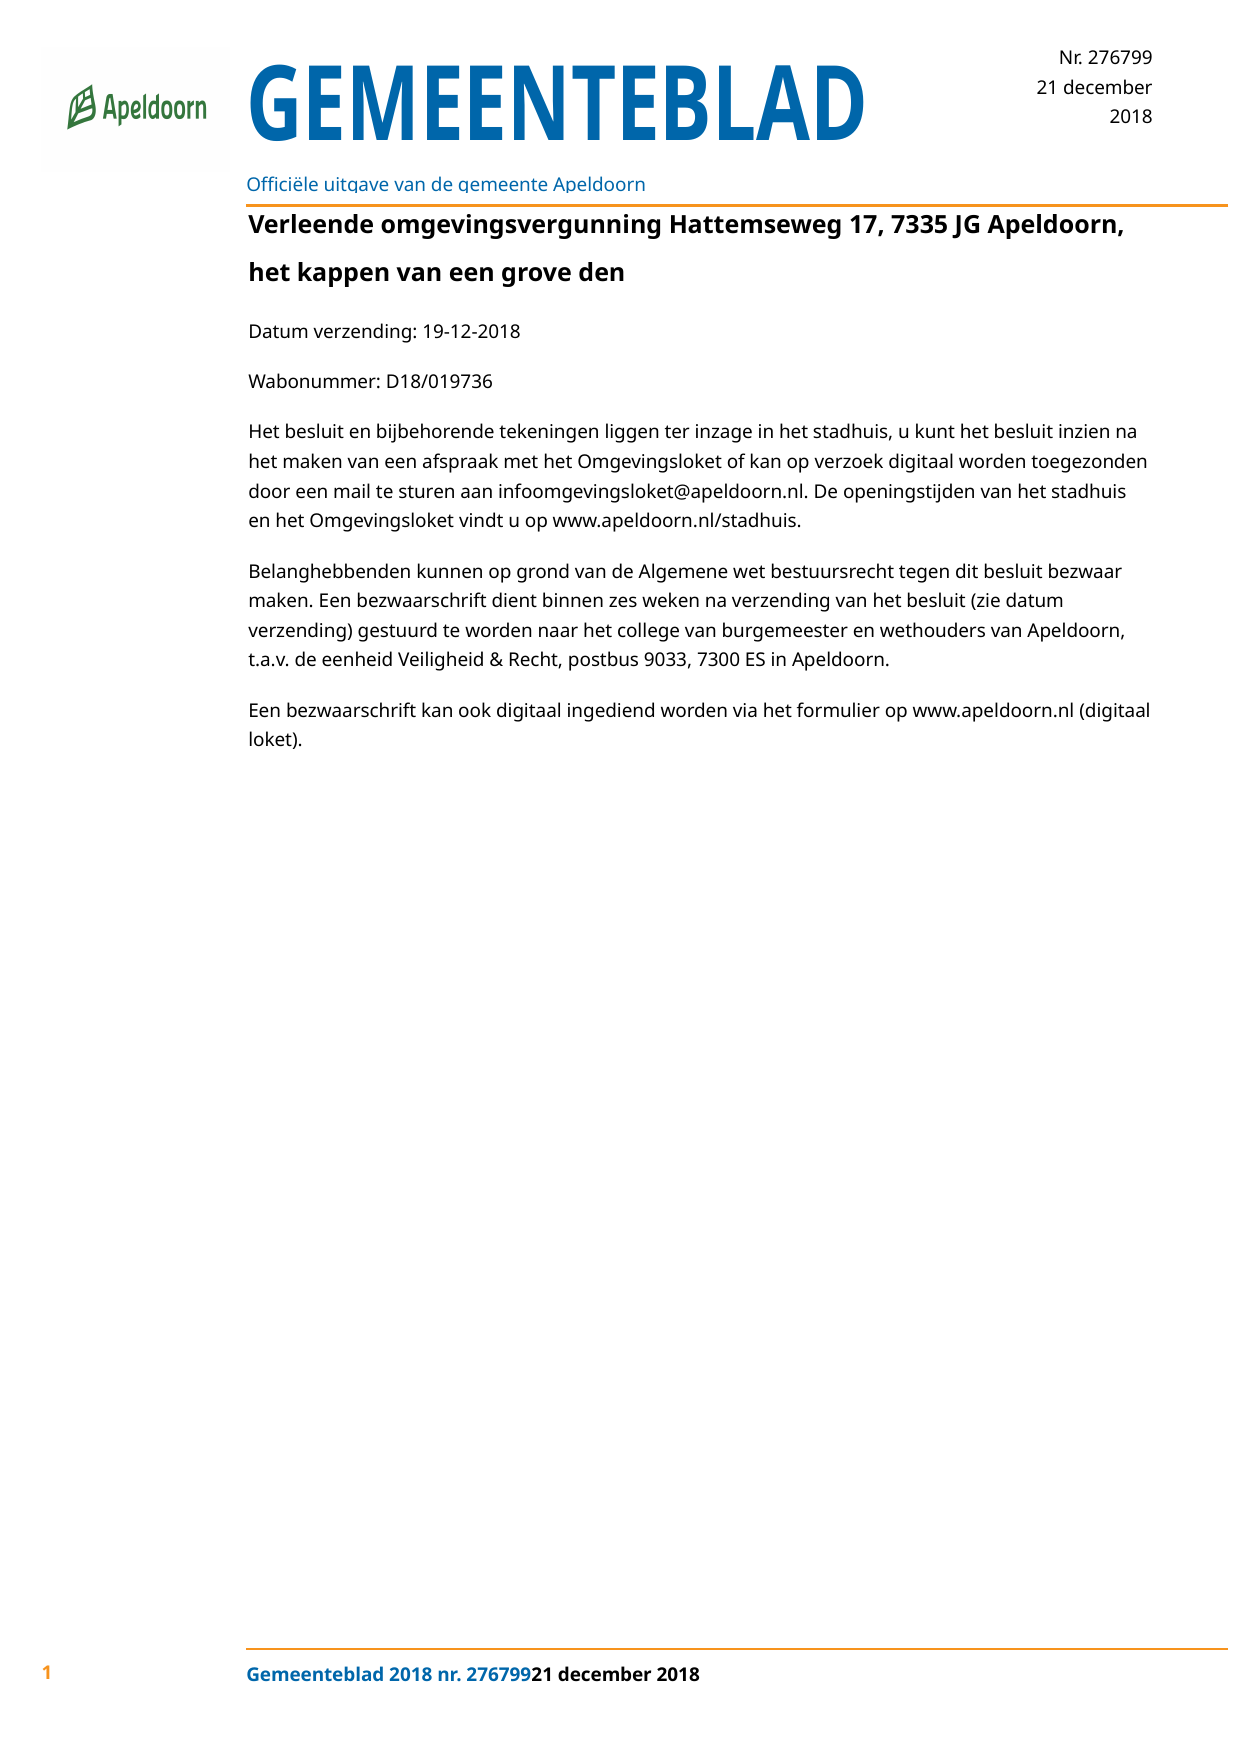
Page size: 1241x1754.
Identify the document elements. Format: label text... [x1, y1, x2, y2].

picture [41, 47, 231, 172]
text Datum verzending: 19-12-2018 [248, 318, 1152, 344]
text Het besluit en bijbehorende tekeningen liggen ter inzage in het stadhuis, u kunt het besluit inzien na het maken van een afspraak met het Omgevingsloket of kan op verzoek digitaal worden toegezonden door een mail te sturen aan infoomgevingsloket@apeldoorn.nl. De openingstijden van het stadhuis en het Omgevingsloket vindt u op www.apeldoorn.nl/stadhuis. [248, 419, 1152, 533]
text Belanghebbenden kunnen op grond van de Algemene wet bestuursrecht tegen dit besluit bezwaar maken. Een bezwaarschrift dient binnen zes weken na verzending van het besluit (zie datum verzending) gestuurd te worden naar het college van burgemeester en wethouders van Apeldoorn, t.a.v. de eenheid Veiligheid & Recht, postbus 9033, 7300 ES in Apeldoorn. [248, 558, 1152, 672]
text Wabonummer: D18/019736 [248, 368, 1152, 394]
text Verleende omgevingsvergunning Hattemseweg 17, 7335 JG Apeldoorn, het kappen van een grove den [248, 207, 1152, 288]
text Een bezwaarschrift kan ook digitaal ingediend worden via het formulier op www.apeldoorn.nl (digitaal loket). [248, 697, 1152, 752]
